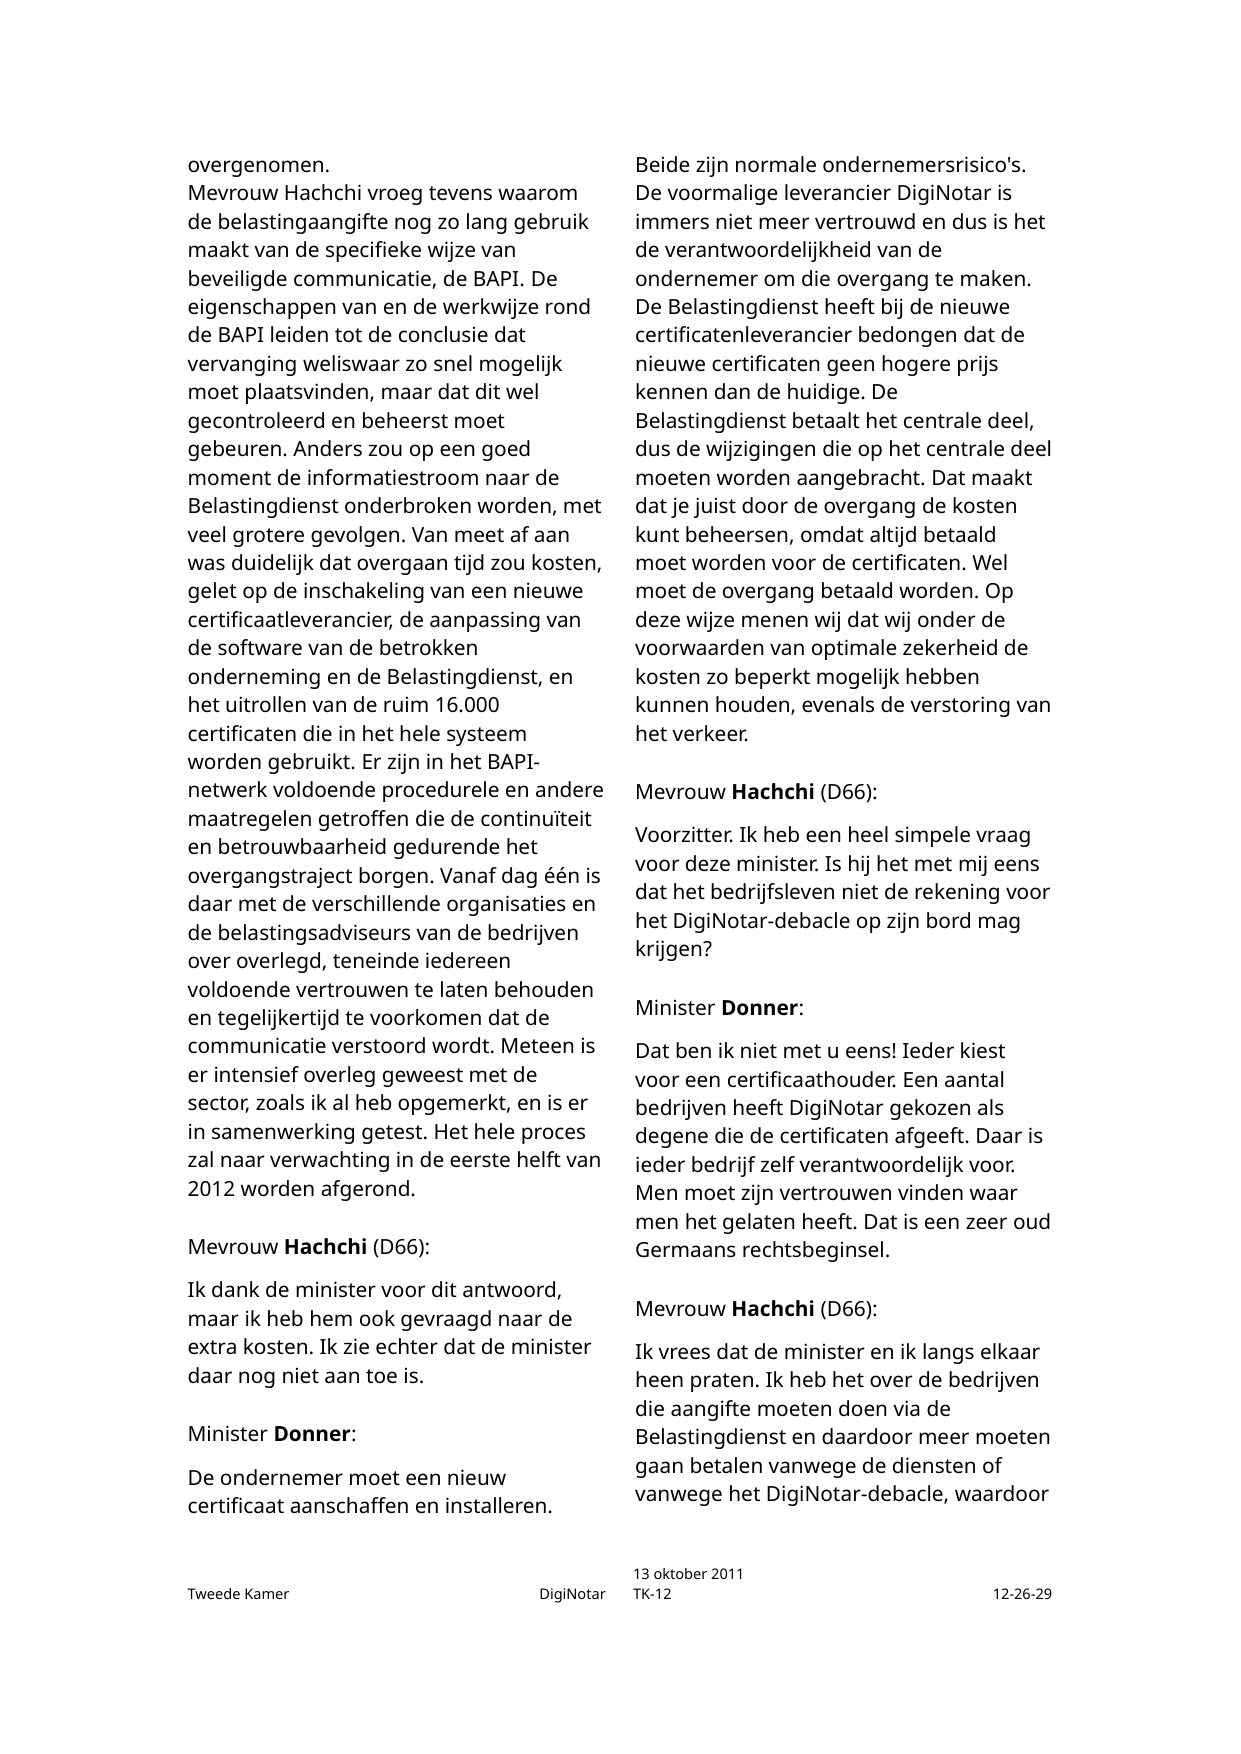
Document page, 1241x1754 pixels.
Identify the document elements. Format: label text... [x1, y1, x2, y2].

text Dat ben ik niet met u eens! Ieder kiest voor een certificaathouder. Een aantal bedrijven heeft DigiNotar gekozen als degene die de certificaten afgeeft. Daar is ieder bedrijf zelf verantwoordelijk voor. Men moet zijn vertrouwen vinden waar men het gelaten heeft. Dat is een zeer oud Germaans rechtsbeginsel. [635, 1036, 1053, 1264]
text De ondernemer moet een nieuw certificaat aanschaffen en installeren. [187, 1463, 605, 1520]
text Ik dank de minister voor dit antwoord, maar ik heb hem ook gevraagd naar de extra kosten. Ik zie echter dat de minister daar nog niet aan toe is. [187, 1276, 605, 1389]
text Beide zijn normale ondernemersrisico's. De voormalige leverancier DigiNotar is immers niet meer vertrouwd en dus is het de verantwoordelijkheid van de ondernemer om die overgang te maken. De Belastingdienst heeft bij de nieuwe certificatenleverancier bedongen dat de nieuwe certificaten geen hogere prijs kennen dan de huidige. De Belastingdienst betaalt het centrale deel, dus de wijzigingen die op het centrale deel moeten worden aangebracht. Dat maakt dat je juist door de overgang de kosten kunt beheersen, omdat altijd betaald moet worden voor de certificaten. Wel moet de overgang betaald worden. Op deze wijze menen wij dat wij onder de voorwaarden van optimale zekerheid de kosten zo beperkt mogelijk hebben kunnen houden, evenals de verstoring van het verkeer. [635, 150, 1053, 747]
text Mevrouw Hachchi vroeg tevens waarom de belastingaangifte nog zo lang gebruik maakt van de specifieke wijze van beveiligde communicatie, de BAPI. De eigenschappen van en de werkwijze rond de BAPI leiden tot de conclusie dat vervanging weliswaar zo snel mogelijk moet plaatsvinden, maar dat dit wel gecontroleerd en beheerst moet gebeuren. Anders zou op een goed moment de informatiestroom naar de Belastingdienst onderbroken worden, met veel grotere gevolgen. Van meet af aan was duidelijk dat overgaan tijd zou kosten, gelet op de inschakeling van een nieuwe certificaatleverancier, de aanpassing van de software van de betrokken onderneming en de Belastingdienst, en het uitrollen van de ruim 16.000 certificaten die in het hele systeem worden gebruikt. Er zijn in het BAPI-netwerk voldoende procedurele en andere maatregelen getroffen die de continuïteit en betrouwbaarheid gedurende het overgangstraject borgen. Vanaf dag één is daar met de verschillende organisaties en de belastingsadviseurs van de bedrijven over overlegd, teneinde iedereen voldoende vertrouwen te laten behouden en tegelijkertijd te voorkomen dat de communicatie verstoord wordt. Meteen is er intensief overleg geweest met de sector, zoals ik al heb opgemerkt, en is er in samenwerking getest. Het hele proces zal naar verwachting in de eerste helft van 2012 worden afgerond. [187, 178, 605, 1202]
text overgenomen. [187, 150, 605, 178]
text Mevrouw Hachchi (D66): [187, 1232, 605, 1261]
text Voorzitter. Ik heb een heel simpele vraag voor deze minister. Is hij het met mij eens dat het bedrijfsleven niet de rekening voor het DigiNotar-debacle op zijn bord mag krijgen? [635, 821, 1053, 963]
text Minister Donner: [187, 1419, 605, 1448]
text Minister Donner: [635, 993, 1053, 1021]
text Mevrouw Hachchi (D66): [635, 777, 1053, 806]
text Ik vrees dat de minister en ik langs elkaar heen praten. Ik heb het over de bedrijven die aangifte moeten doen via de Belastingdienst en daardoor meer moeten gaan betalen vanwege de diensten of vanwege het DigiNotar-debacle, waardoor [635, 1337, 1053, 1508]
text Mevrouw Hachchi (D66): [635, 1294, 1053, 1322]
